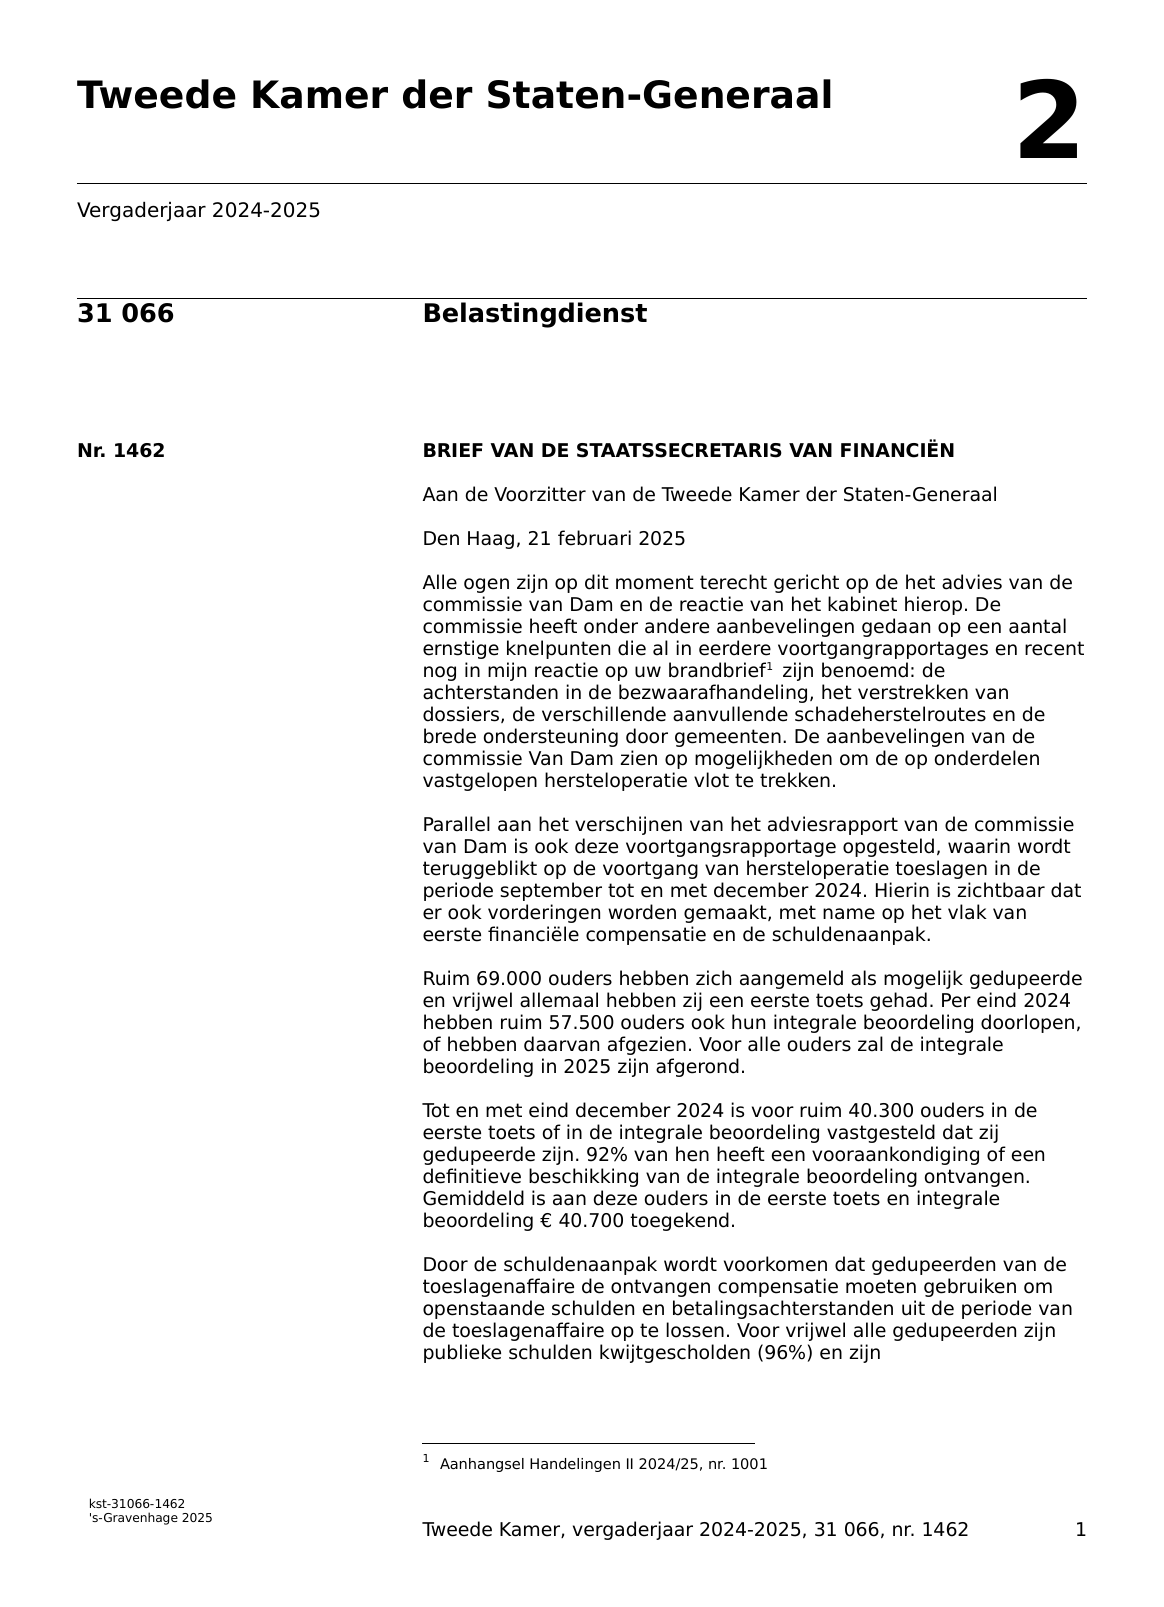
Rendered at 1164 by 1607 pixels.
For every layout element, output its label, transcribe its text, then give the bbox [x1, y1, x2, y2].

subtitle Nr. 1462 BRIEF VAN DE STAATSSECRETARIS VAN FINANCIËN [77, 440, 1087, 462]
table_cell Vergaderjaar 2024-2025 [77, 184, 1087, 298]
text kst-31066-1462 [88, 1497, 323, 1511]
table_header 2 [886, 59, 1087, 183]
text Aan de Voorzitter van de Tweede Kamer der Staten-Generaal [422, 484, 1087, 506]
text Tot en met eind december 2024 is voor ruim 40.300 ouders in de eerste toets of in de integrale beoordeling vastgesteld dat zij gedupeerde zijn. 92% van hen heeft een vooraankondiging of een definitieve beschikking van de integrale beoordeling ontvangen. Gemiddeld is aan deze ouders in de eerste toets en integrale beoordeling € 40.700 toegekend. [422, 1100, 1087, 1232]
text 's-Gravenhage 2025 [88, 1511, 323, 1525]
text Alle ogen zijn op dit moment terecht gericht op de het advies van de commissie van Dam en de reactie van het kabinet hierop. De commissie heeft onder andere aanbevelingen gedaan op een aantal ernstige knelpunten die al in eerdere voortgangrapportages en recent nog in mijn reactie op uw brandbrief zijn benoemd: de achterstanden in de bezwaarafhandeling, het verstrekken van dossiers, de verschillende aanvullende schadeherstelroutes en de brede ondersteuning door gemeenten. De aanbevelingen van de commissie Van Dam zien op mogelijkheden om de op onderdelen vastgelopen hersteloperatie vlot te trekken. [422, 572, 1087, 792]
text Parallel aan het verschijnen van het adviesrapport van de commissie van Dam is ook deze voortgangsrapportage opgesteld, waarin wordt teruggeblikt op de voortgang van hersteloperatie toeslagen in de periode september tot en met december 2024. Hierin is zichtbaar dat er ook vorderingen worden gemaakt, met name op het vlak van eerste financiële compensatie en de schuldenaanpak. [422, 814, 1087, 946]
table_header Tweede Kamer der Staten-Generaal [77, 59, 886, 183]
text Ruim 69.000 ouders hebben zich aangemeld als mogelijk gedupeerde en vrijwel allemaal hebben zij een eerste toets gehad. Per eind 2024 hebben ruim 57.500 ouders ook hun integrale beoordeling doorlopen, of hebben daarvan afgezien. Voor alle ouders zal de integrale beoordeling in 2025 zijn afgerond. [422, 968, 1087, 1078]
subtitle 31 066 Belastingdienst [77, 299, 1087, 329]
text Aanhangsel Handelingen II 2024/25, nr. 1001 [422, 1452, 1087, 1474]
text Den Haag, 21 februari 2025 [422, 528, 1087, 550]
text Door de schuldenaanpak wordt voorkomen dat gedupeerden van de toeslagenaffaire de ontvangen compensatie moeten gebruiken om openstaande schulden en betalingsachterstanden uit de periode van de toeslagenaffaire op te lossen. Voor vrijwel alle gedupeerden zijn publieke schulden kwijtgescholden (96%) en zijn [422, 1254, 1087, 1364]
